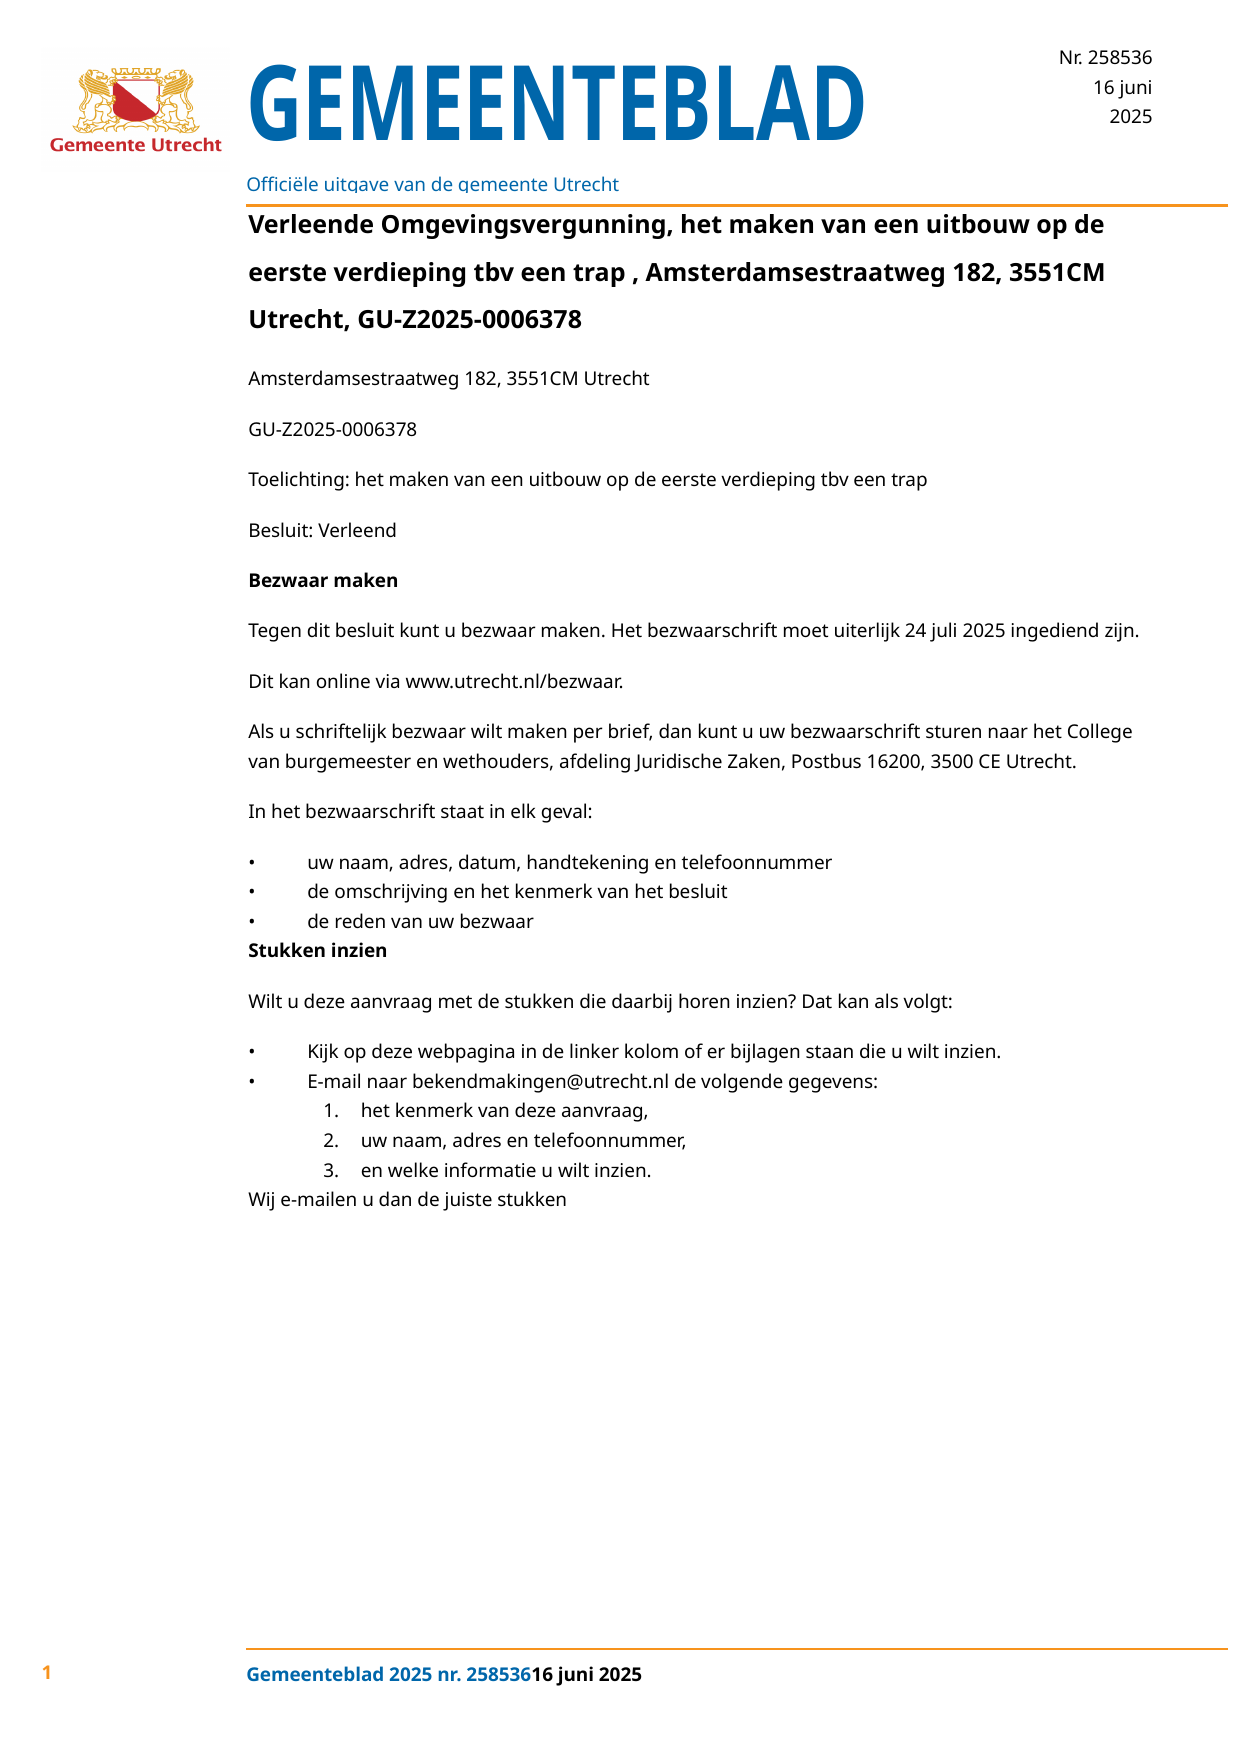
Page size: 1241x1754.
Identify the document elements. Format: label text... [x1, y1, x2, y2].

list uw naam, adres en telefoonnummer, [323, 1127, 1152, 1153]
text Tegen dit besluit kunt u bezwaar maken. Het bezwaarschrift moet uiterlijk 24 juli 2025 ingediend zijn. [248, 618, 1152, 643]
text Wilt u deze aanvraag met de stukken die daarbij horen inzien? Dat kan als volgt: [248, 988, 1152, 1014]
text In het bezwaarschrift staat in elk geval: [248, 798, 1152, 824]
list Kijk op deze webpagina in de linker kolom of er bijlagen staan die u wilt inzien. [248, 1038, 1152, 1064]
list uw naam, adres, datum, handtekening en telefoonnummer [248, 849, 1152, 874]
list het kenmerk van deze aanvraag, [323, 1098, 1152, 1123]
list de omschrijving en het kenmerk van het besluit [248, 878, 1152, 904]
list de reden van uw bezwaar [248, 908, 1152, 934]
text Toelichting: het maken van een uitbouw op de eerste verdieping tbv een trap [248, 466, 1152, 492]
text Bezwaar maken [248, 567, 1152, 593]
text Als u schriftelijk bezwaar wilt maken per brief, dan kunt u uw bezwaarschrift sturen naar het College van burgemeester en wethouders, afdeling Juridische Zaken, Postbus 16200, 3500 CE Utrecht. [248, 718, 1152, 774]
list en welke informatie u wilt inzien. [323, 1157, 1152, 1182]
list E-mail naar bekendmakingen@utrecht.nl de volgende gegevens: [248, 1068, 1152, 1094]
text Wij e-mailen u dan de juiste stukken [248, 1186, 1152, 1212]
text Amsterdamsestraatweg 182, 3551CM Utrecht [248, 366, 1152, 391]
text Verleende Omgevingsvergunning, het maken van een uitbouw op de eerste verdieping tbv een trap , Amsterdamsestraatweg 182, 3551CM Utrecht, GU-Z2025-0006378 [248, 207, 1152, 336]
text Stukken inzien [248, 938, 1152, 963]
text Besluit: Verleend [248, 517, 1152, 542]
picture [41, 47, 231, 172]
text GU-Z2025-0006378 [248, 416, 1152, 442]
text Dit kan online via www.utrecht.nl/bezwaar. [248, 668, 1152, 694]
